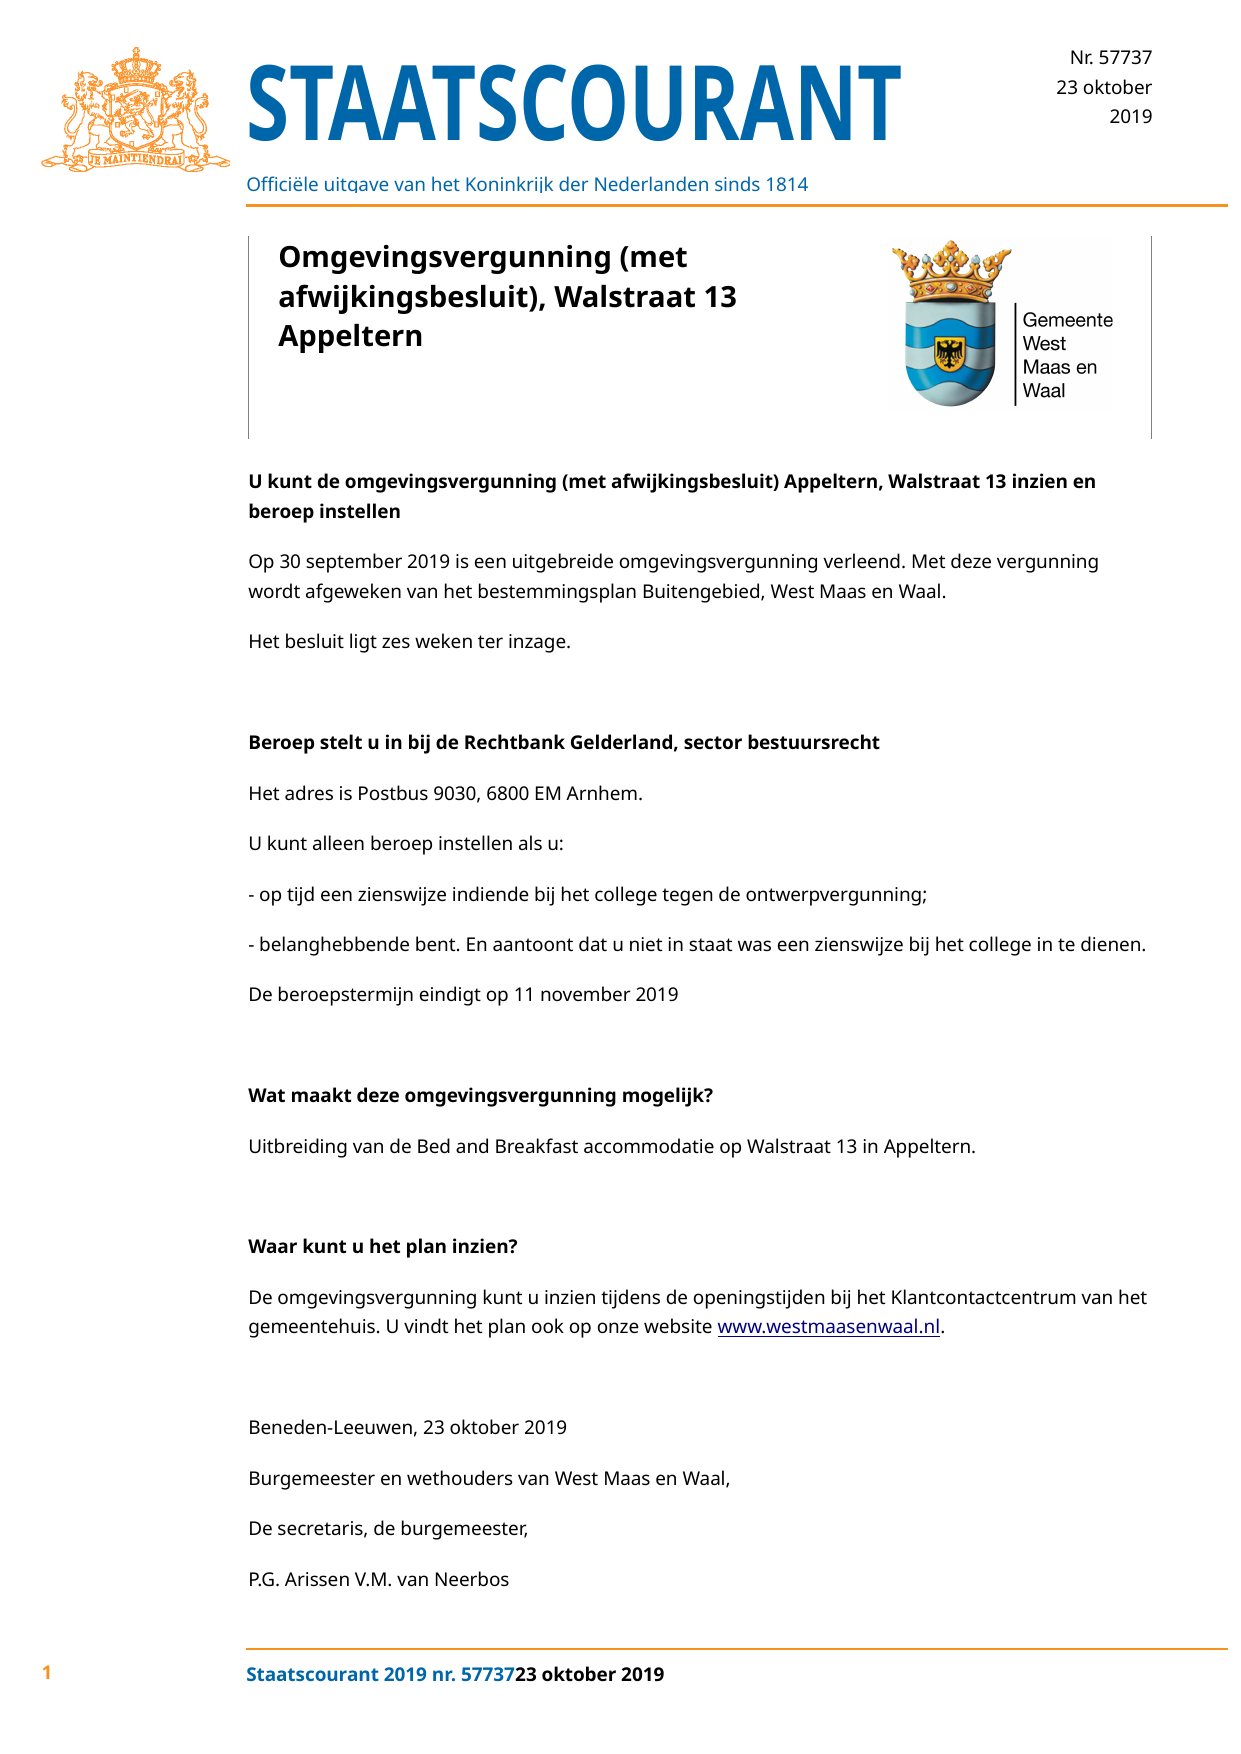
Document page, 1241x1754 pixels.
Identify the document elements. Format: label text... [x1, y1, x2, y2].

table_header [850, 414, 1151, 439]
text Op 30 september 2019 is een uitgebreide omgevingsvergunning verleend. Met deze vergunning wordt afgeweken van het bestemmingsplan Buitengebied, West Maas en Waal. [248, 549, 1152, 604]
text De secretaris, de burgemeester, [248, 1515, 1152, 1541]
text U kunt alleen beroep instellen als u: [248, 830, 1152, 856]
text - op tijd een zienswijze indiende bij het college tegen de ontwerpvergunning; [248, 881, 1152, 906]
picture [888, 236, 1113, 414]
table_header [1113, 236, 1151, 413]
text Burgemeester en wethouders van West Maas en Waal, [248, 1465, 1152, 1491]
picture [41, 47, 231, 172]
text Het adres is Postbus 9030, 6800 EM Arnhem. [248, 780, 1152, 806]
table_header Omgevingsvergunning (met afwijkingsbesluit), Walstraat 13 Appeltern [249, 236, 850, 439]
text U kunt de omgevingsvergunning (met afwijkingsbesluit) Appeltern, Walstraat 13 inzien en beroep instellen [248, 469, 1152, 524]
text Beneden-Leeuwen, 23 oktober 2019 [248, 1414, 1152, 1440]
text P.G. Arissen V.M. van Neerbos [248, 1566, 1152, 1591]
text Wat maakt deze omgevingsvergunning mogelijk? [248, 1082, 1152, 1108]
text Het besluit ligt zes weken ter inzage. [248, 629, 1152, 654]
text - belanghebbende bent. En aantoont dat u niet in staat was een zienswijze bij het college in te dienen. [248, 931, 1152, 957]
text Beroep stelt u in bij de Rechtbank Gelderland, sector bestuursrecht [248, 729, 1152, 755]
table_header [850, 236, 888, 413]
text De beroepstermijn eindigt op 11 november 2019 [248, 982, 1152, 1007]
text De omgevingsvergunning kunt u inzien tijdens de openingstijden bij het Klantcontactcentrum van het gemeentehuis. U vindt het plan ook op onze website www.westmaasenwaal.nl. [248, 1284, 1152, 1339]
text Waar kunt u het plan inzien? [248, 1234, 1152, 1259]
text Uitbreiding van de Bed and Breakfast accommodatie op Walstraat 13 in Appeltern. [248, 1133, 1152, 1158]
